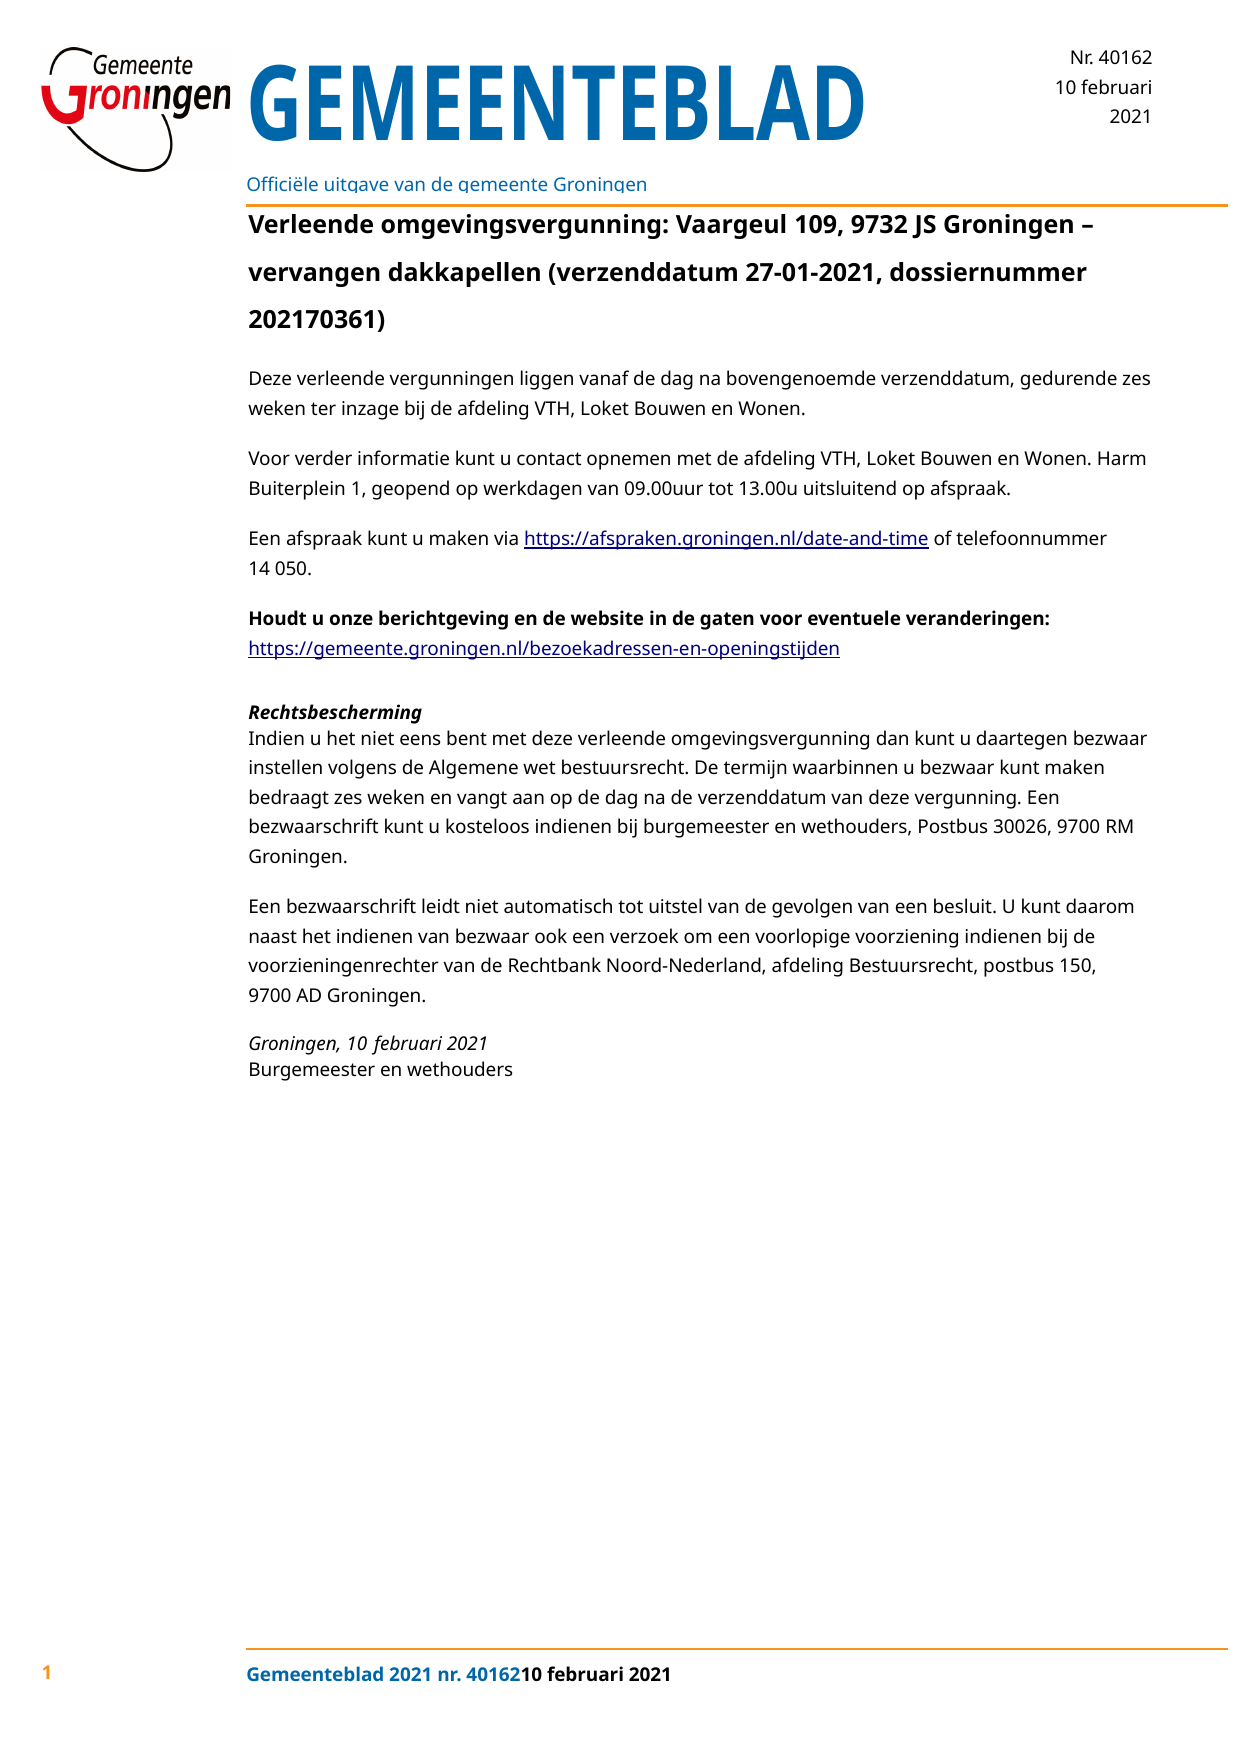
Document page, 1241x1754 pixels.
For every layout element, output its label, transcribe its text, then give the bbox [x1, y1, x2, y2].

text Rechtsbescherming [248, 699, 1152, 725]
text Een bezwaarschrift leidt niet automatisch tot uitstel van de gevolgen van een besluit. U kunt daarom naast het indienen van bezwaar ook een verzoek om een voorlopige voorziening indienen bij de voorzieningenrechter van de Rechtbank Noord-Nederland, afdeling Bestuursrecht, postbus 150, 9700 AD Groningen. [248, 893, 1152, 1008]
text Groningen, 10 februari 2021 [248, 1030, 1152, 1056]
text Burgemeester en wethouders [248, 1056, 1152, 1082]
text Verleende omgevingsvergunning: Vaargeul 109, 9732 JS Groningen – vervangen dakkapellen (verzenddatum 27-01-2021, dossiernummer 202170361) [248, 207, 1152, 336]
picture [41, 47, 231, 172]
text Deze verleende vergunningen liggen vanaf de dag na bovengenoemde verzenddatum, gedurende zes weken ter inzage bij de afdeling VTH, Loket Bouwen en Wonen. [248, 366, 1152, 421]
text Indien u het niet eens bent met deze verleende omgevingsvergunning dan kunt u daartegen bezwaar instellen volgens de Algemene wet bestuursrecht. De termijn waarbinnen u bezwaar kunt maken bedraagt zes weken en vangt aan op de dag na de verzenddatum van deze vergunning. Een bezwaarschrift kunt u kosteloos indienen bij burgemeester en wethouders, Postbus 30026, 9700 RM Groningen. [248, 725, 1152, 869]
text Voor verder informatie kunt u contact opnemen met de afdeling VTH, Loket Bouwen en Wonen. Harm Buiterplein 1, geopend op werkdagen van 09.00uur tot 13.00u uitsluitend op afspraak. [248, 446, 1152, 501]
text Een afspraak kunt u maken via https://afspraken.groningen.nl/date-and-time of telefoonnummer 14 050. [248, 526, 1152, 581]
text Houdt u onze berichtgeving en de website in de gaten voor eventuele veranderingen: https://gemeente.groningen.nl/bezoekadressen-en-openingstijden [248, 606, 1152, 661]
